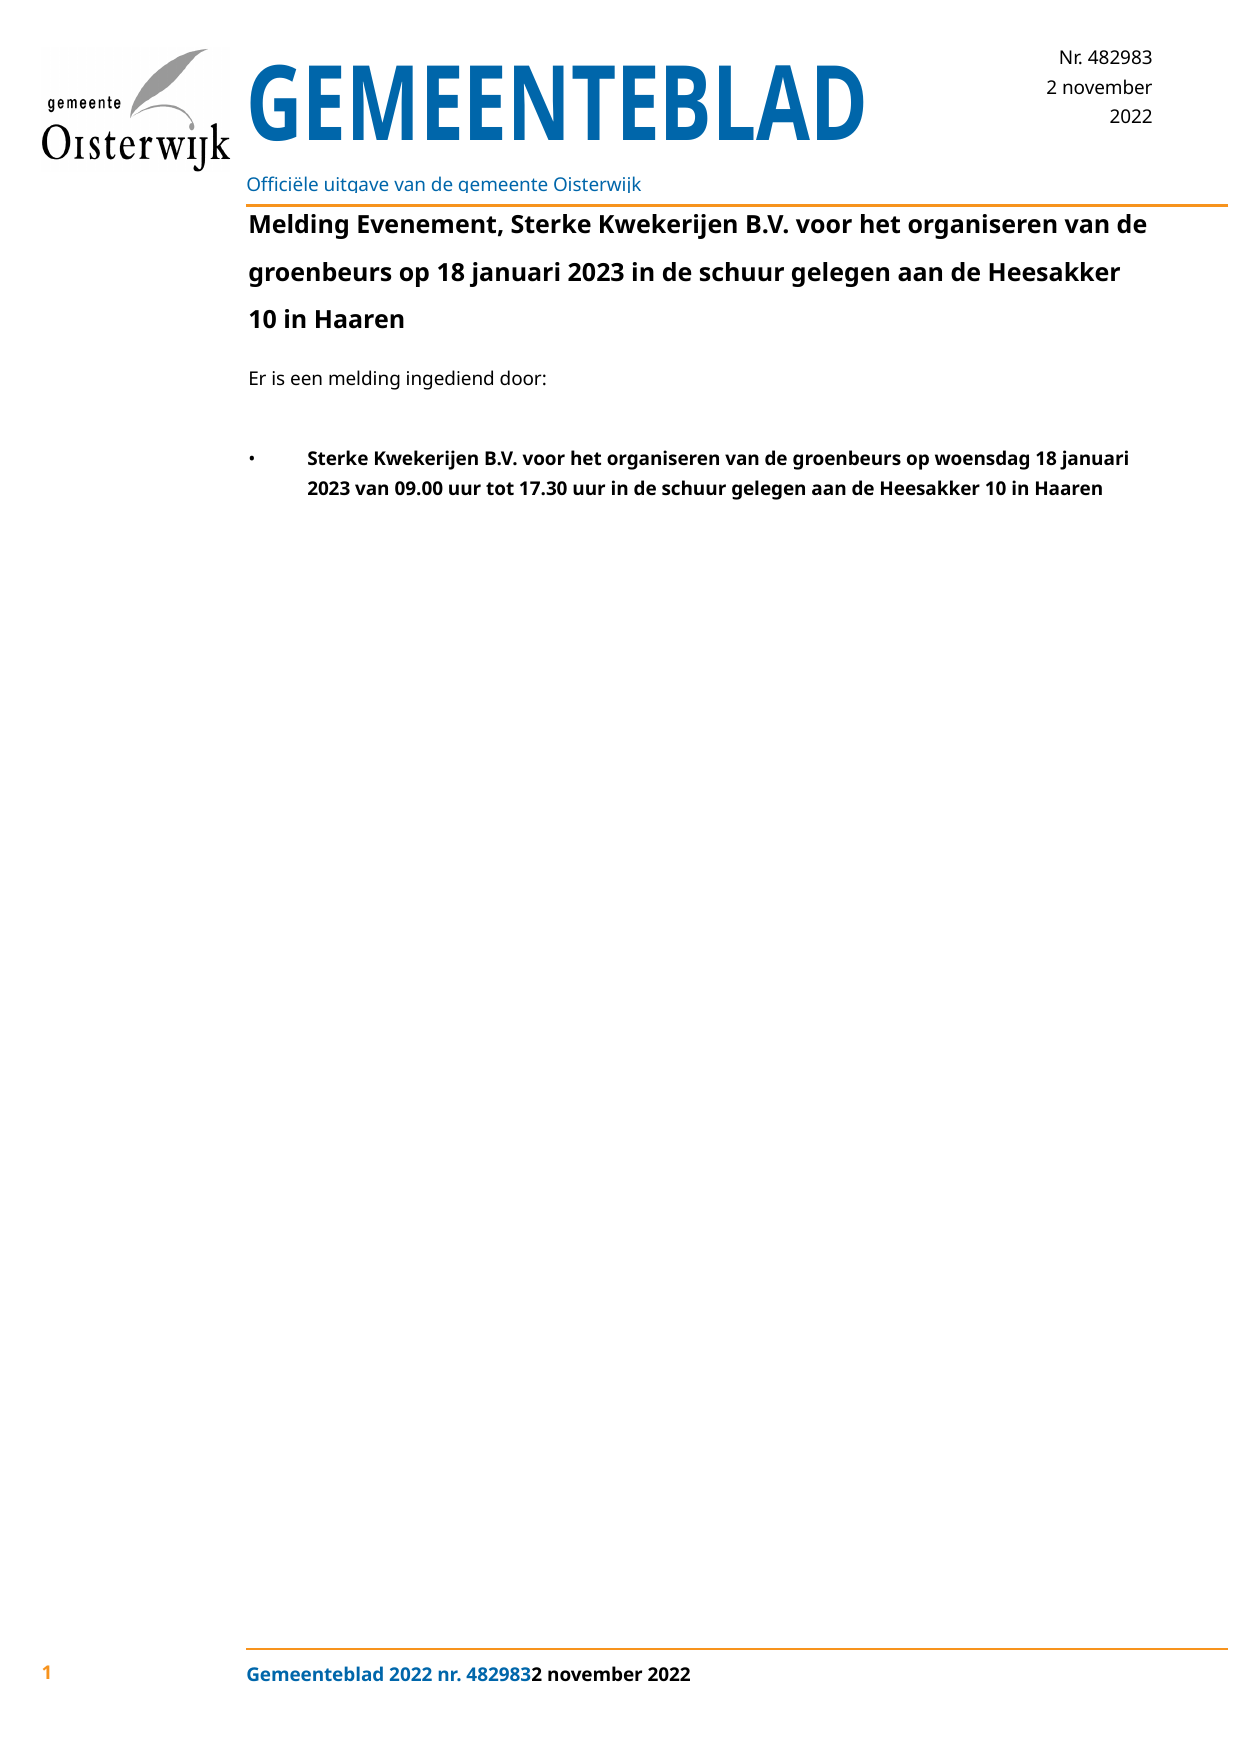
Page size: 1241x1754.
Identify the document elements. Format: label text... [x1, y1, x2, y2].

picture [41, 47, 231, 172]
text Melding Evenement, Sterke Kwekerijen B.V. voor het organiseren van de groenbeurs op 18 januari 2023 in de schuur gelegen aan de Heesakker 10 in Haaren [248, 207, 1152, 336]
text Er is een melding ingediend door: [248, 366, 1152, 391]
list Sterke Kwekerijen B.V. voor het organiseren van de groenbeurs op woensdag 18 januari 2023 van 09.00 uur tot 17.30 uur in de schuur gelegen aan de Heesakker 10 in Haaren [248, 446, 1152, 501]
